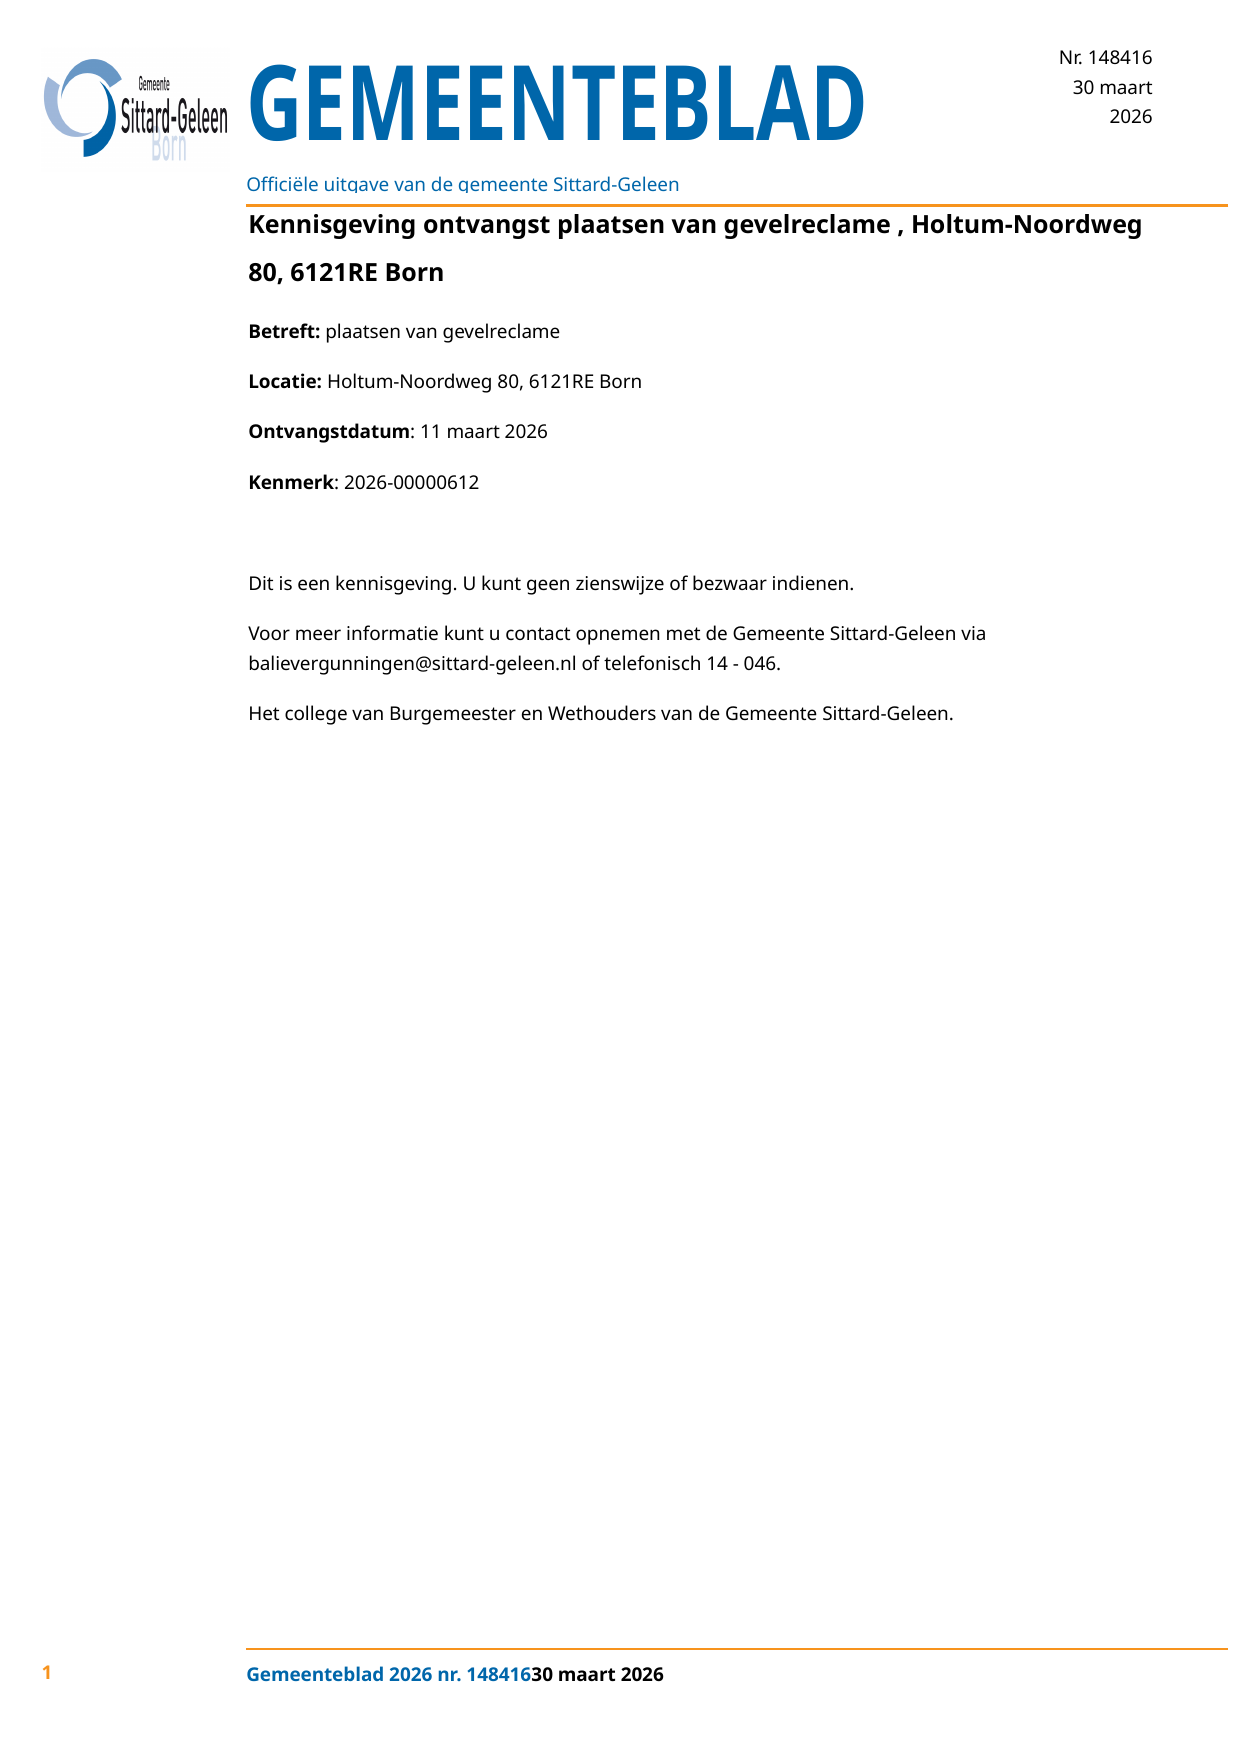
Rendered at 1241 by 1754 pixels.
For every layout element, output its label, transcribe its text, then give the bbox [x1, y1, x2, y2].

text Ontvangstdatum: 11 maart 2026 [248, 419, 1152, 444]
text Kennisgeving ontvangst plaatsen van gevelreclame , Holtum-Noordweg 80, 6121RE Born [248, 207, 1152, 288]
text Locatie: Holtum-Noordweg 80, 6121RE Born [248, 368, 1152, 394]
text Betreft: plaatsen van gevelreclame [248, 318, 1152, 344]
text Het college van Burgemeester en Wethouders van de Gemeente Sittard-Geleen. [248, 700, 1152, 726]
text Kenmerk: 2026-00000612 [248, 469, 1152, 495]
picture [41, 47, 231, 172]
text Dit is een kennisgeving. U kunt geen zienswijze of bezwaar indienen. [248, 570, 1152, 596]
text Voor meer informatie kunt u contact opnemen met de Gemeente Sittard-Geleen via balievergunningen@sittard-geleen.nl of telefonisch 14 - 046. [248, 620, 1152, 676]
